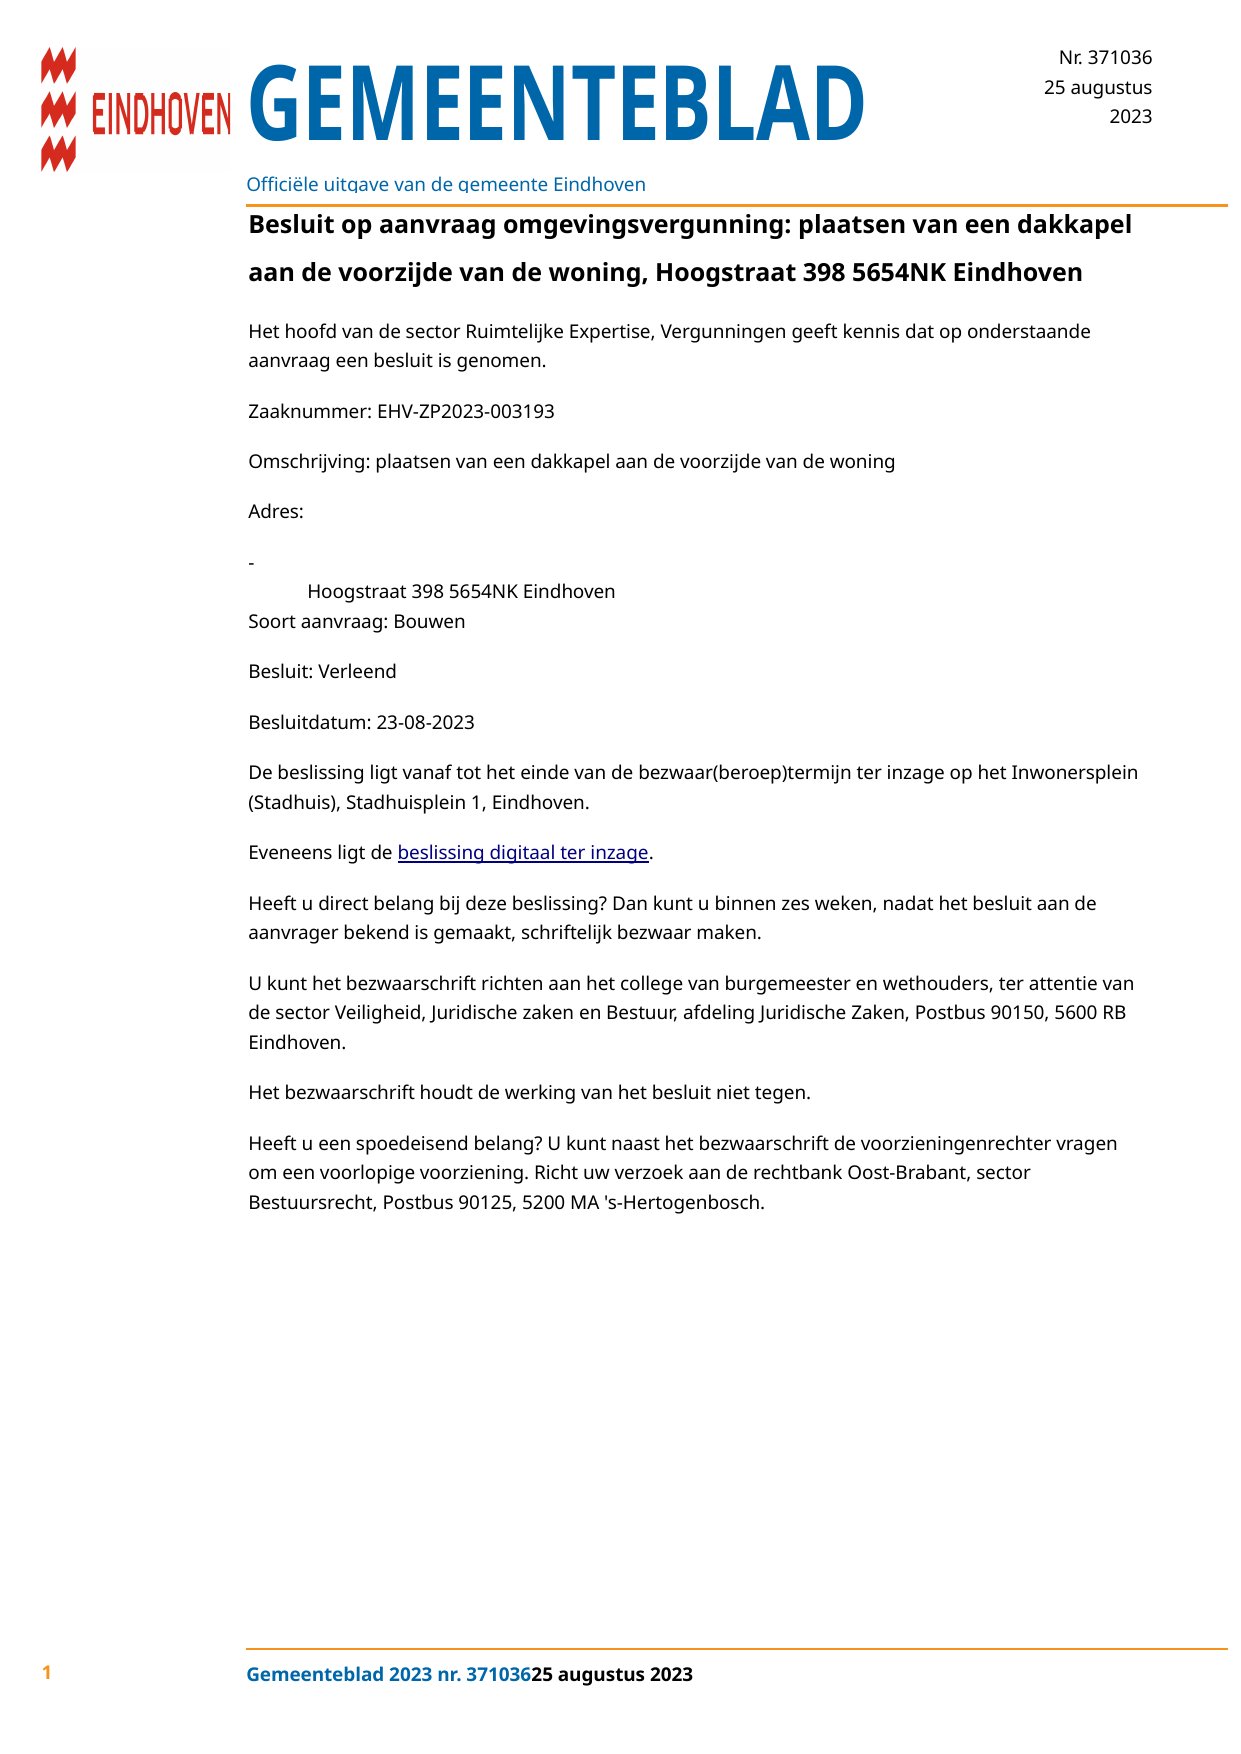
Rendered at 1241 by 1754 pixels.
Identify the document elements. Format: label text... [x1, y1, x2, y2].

text Besluitdatum: 23-08-2023 [248, 709, 1152, 735]
text Adres: [248, 499, 1152, 524]
text Omschrijving: plaatsen van een dakkapel aan de voorzijde van de woning [248, 448, 1152, 474]
text Heeft u direct belang bij deze beslissing? Dan kunt u binnen zes weken, nadat het besluit aan de aanvrager bekend is gemaakt, schriftelijk bezwaar maken. [248, 890, 1152, 945]
picture [41, 47, 231, 172]
text De beslissing ligt vanaf tot het einde van de bezwaar(beroep)termijn ter inzage op het Inwonersplein (Stadhuis), Stadhuisplein 1, Eindhoven. [248, 759, 1152, 815]
text Soort aanvraag: Bouwen [248, 608, 1152, 634]
list Hoogstraat 398 5654NK Eindhoven [248, 579, 1152, 604]
text U kunt het bezwaarschrift richten aan het college van burgemeester en wethouders, ter attentie van de sector Veiligheid, Juridische zaken en Bestuur, afdeling Juridische Zaken, Postbus 90150, 5600 RB Eindhoven. [248, 970, 1152, 1055]
text Heeft u een spoedeisend belang? U kunt naast het bezwaarschrift de voorzieningenrechter vragen om een voorlopige voorziening. Richt uw verzoek aan de rechtbank Oost-Brabant, sector Bestuursrecht, Postbus 90125, 5200 MA 's-Hertogenbosch. [248, 1130, 1152, 1215]
text Het hoofd van de sector Ruimtelijke Expertise, Vergunningen geeft kennis dat op onderstaande aanvraag een besluit is genomen. [248, 318, 1152, 373]
text Zaaknummer: EHV-ZP2023-003193 [248, 398, 1152, 424]
text Besluit op aanvraag omgevingsvergunning: plaatsen van een dakkapel aan de voorzijde van de woning, Hoogstraat 398 5654NK Eindhoven [248, 207, 1152, 288]
text Eveneens ligt de beslissing digitaal ter inzage. [248, 839, 1152, 865]
text Besluit: Verleend [248, 659, 1152, 684]
text Het bezwaarschrift houdt de werking van het besluit niet tegen. [248, 1079, 1152, 1105]
